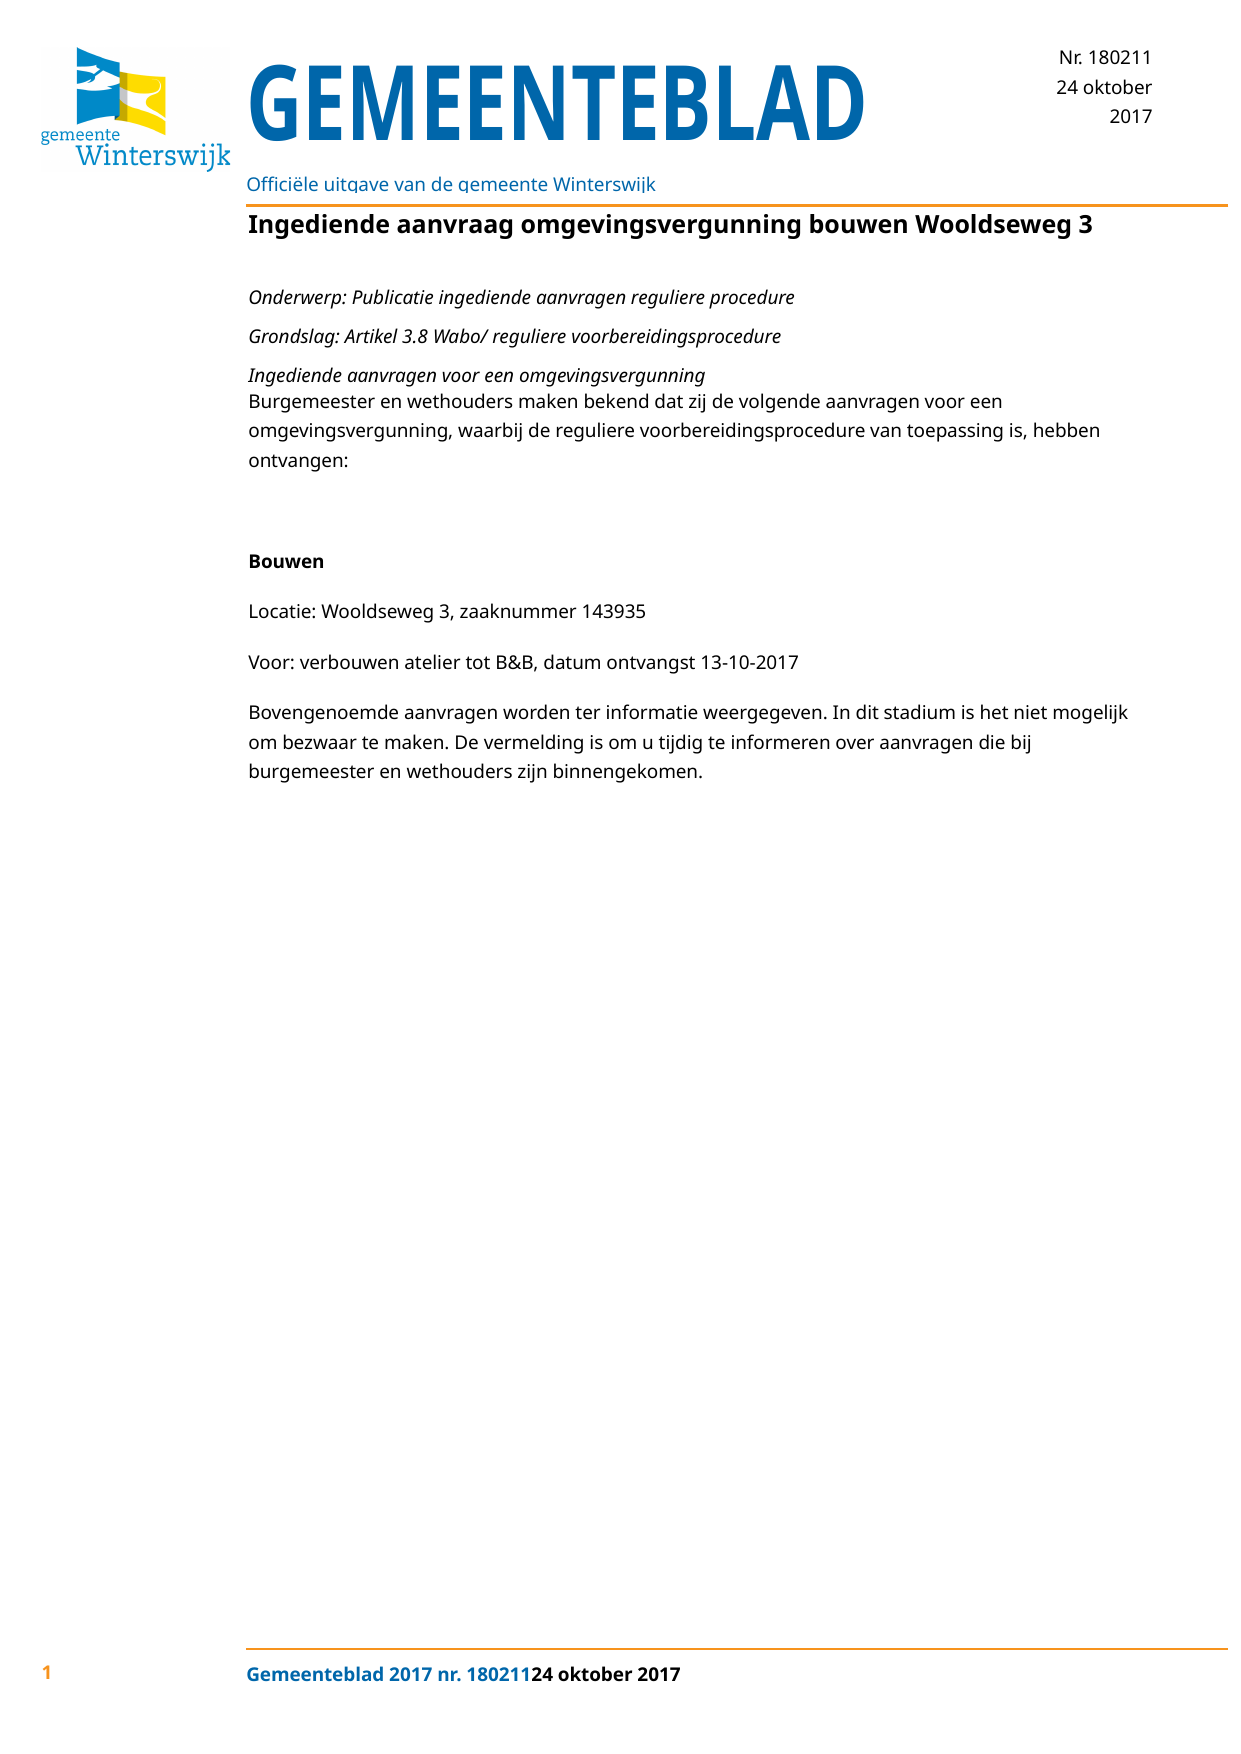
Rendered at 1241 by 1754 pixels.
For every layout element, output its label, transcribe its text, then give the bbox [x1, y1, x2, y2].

text Ingediende aanvragen voor een omgevingsvergunning [248, 362, 1152, 388]
picture [225, 153, 231, 162]
text Grondslag: Artikel 3.8 Wabo/ reguliere voorbereidingsprocedure [248, 323, 1152, 349]
picture [41, 47, 231, 172]
text Bovengenoemde aanvragen worden ter informatie weergegeven. In dit stadium is het niet mogelijk om bezwaar te maken. De vermelding is om u tijdig te informeren over aanvragen die bij burgemeester en wethouders zijn binnengekomen. [248, 699, 1152, 784]
text Onderwerp: Publicatie ingediende aanvragen reguliere procedure [248, 284, 1152, 309]
text Ingediende aanvraag omgevingsvergunning bouwen Wooldseweg 3 [248, 207, 1152, 241]
text Voor: verbouwen atelier tot B&B, datum ontvangst 13-10-2017 [248, 649, 1152, 675]
text Bouwen [248, 548, 1152, 574]
text Burgemeester en wethouders maken bekend dat zij de volgende aanvragen voor een omgevingsvergunning, waarbij de reguliere voorbereidingsprocedure van toepassing is, hebben ontvangen: [248, 388, 1152, 473]
text Locatie: Wooldseweg 3, zaaknummer 143935 [248, 598, 1152, 624]
